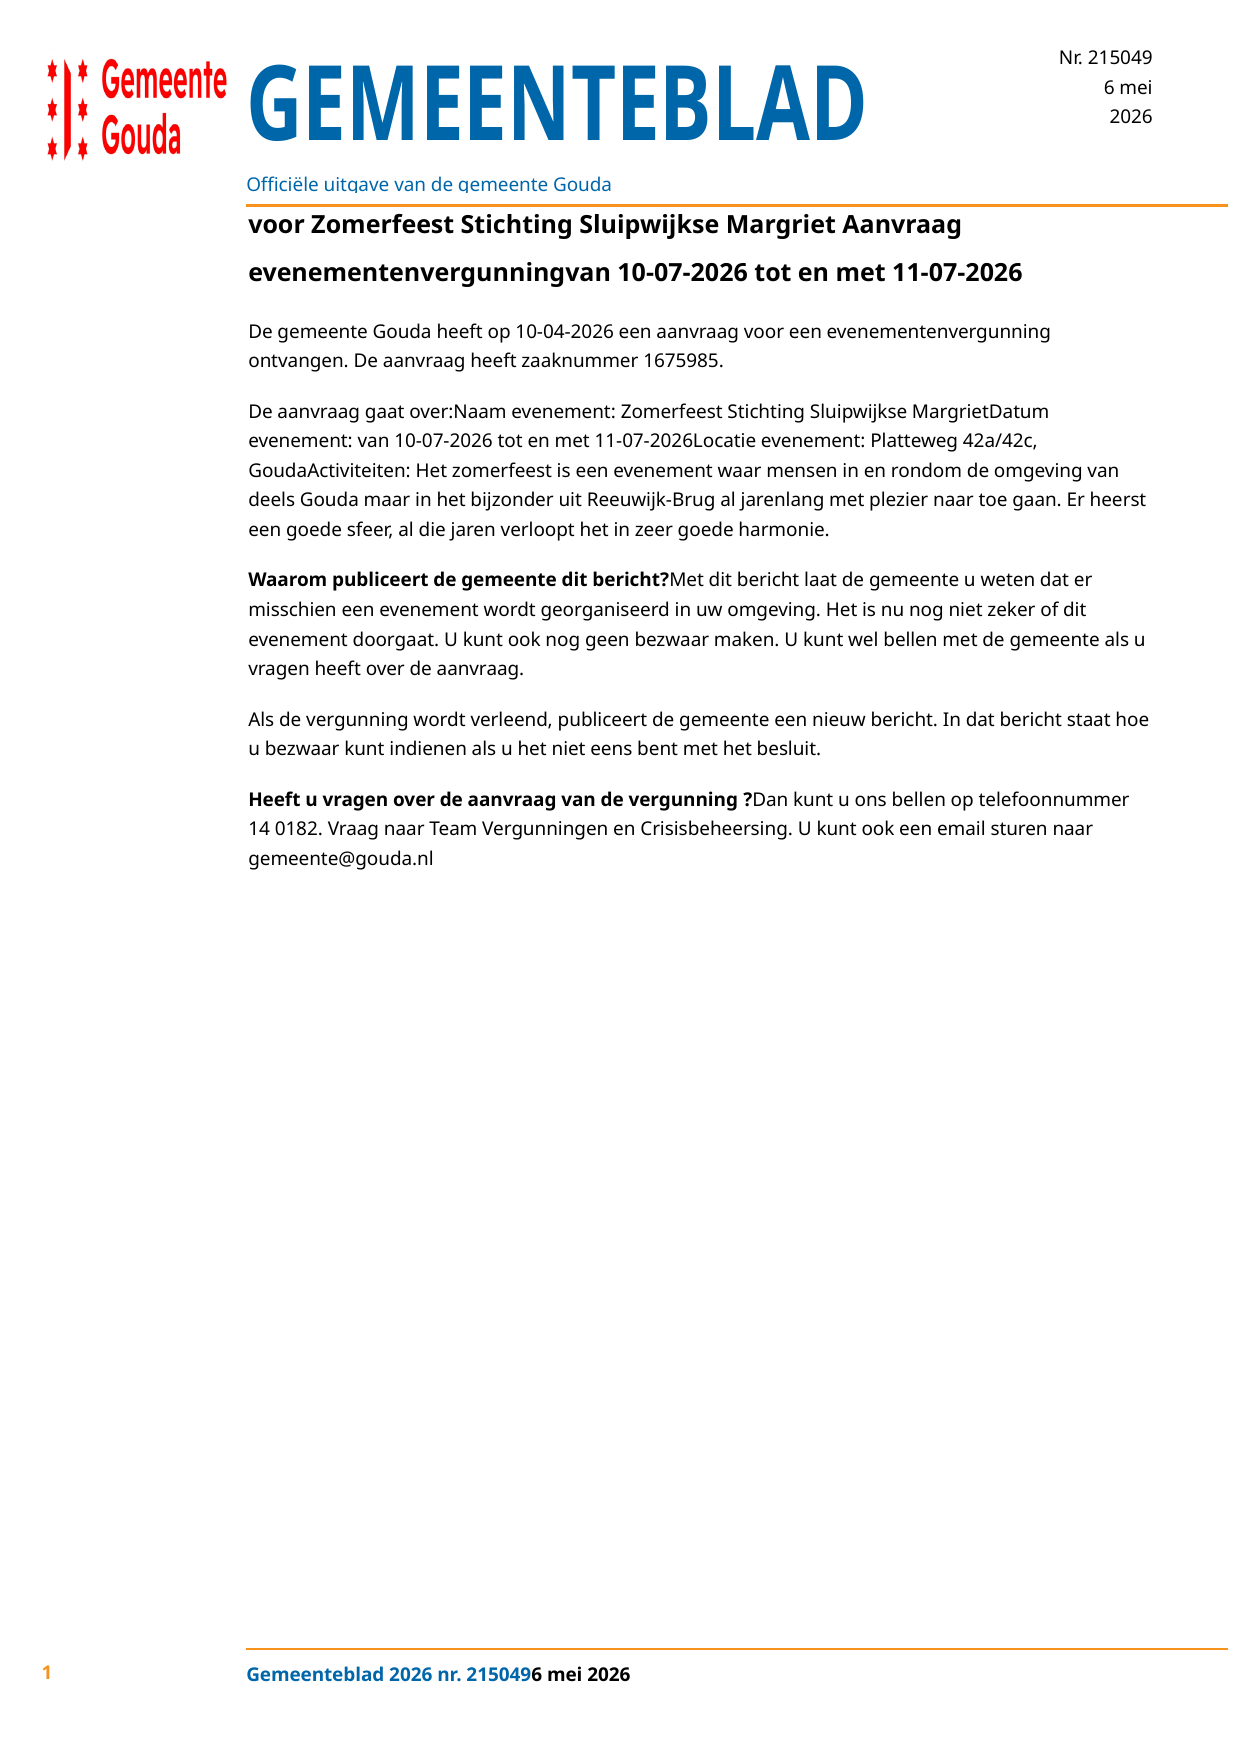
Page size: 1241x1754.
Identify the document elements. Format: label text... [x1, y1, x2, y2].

text De gemeente Gouda heeft op 10-04-2026 een aanvraag voor een evenementenvergunning ontvangen. De aanvraag heeft zaaknummer 1675985. [248, 318, 1152, 373]
picture [41, 47, 231, 172]
text Waarom publiceert de gemeente dit bericht?Met dit bericht laat de gemeente u weten dat er misschien een evenement wordt georganiseerd in uw omgeving. Het is nu nog niet zeker of dit evenement doorgaat. U kunt ook nog geen bezwaar maken. U kunt wel bellen met de gemeente als u vragen heeft over de aanvraag. [248, 567, 1152, 681]
text De aanvraag gaat over:Naam evenement: Zomerfeest Stichting Sluipwijkse MargrietDatum evenement: van 10-07-2026 tot en met 11-07-2026Locatie evenement: Platteweg 42a/42c, GoudaActiviteiten: Het zomerfeest is een evenement waar mensen in en rondom de omgeving van deels Gouda maar in het bijzonder uit Reeuwijk-Brug al jarenlang met plezier naar toe gaan. Er heerst een goede sfeer, al die jaren verloopt het in zeer goede harmonie. [248, 398, 1152, 542]
text Heeft u vragen over de aanvraag van de vergunning ?Dan kunt u ons bellen op telefoonnummer 14 0182. Vraag naar Team Vergunningen en Crisisbeheersing. U kunt ook een email sturen naar gemeente@gouda.nl [248, 786, 1152, 871]
text voor Zomerfeest Stichting Sluipwijkse Margriet Aanvraag evenementenvergunningvan 10-07-2026 tot en met 11-07-2026 [248, 207, 1152, 288]
text Als de vergunning wordt verleend, publiceert de gemeente een nieuw bericht. In dat bericht staat hoe u bezwaar kunt indienen als u het niet eens bent met het besluit. [248, 706, 1152, 761]
